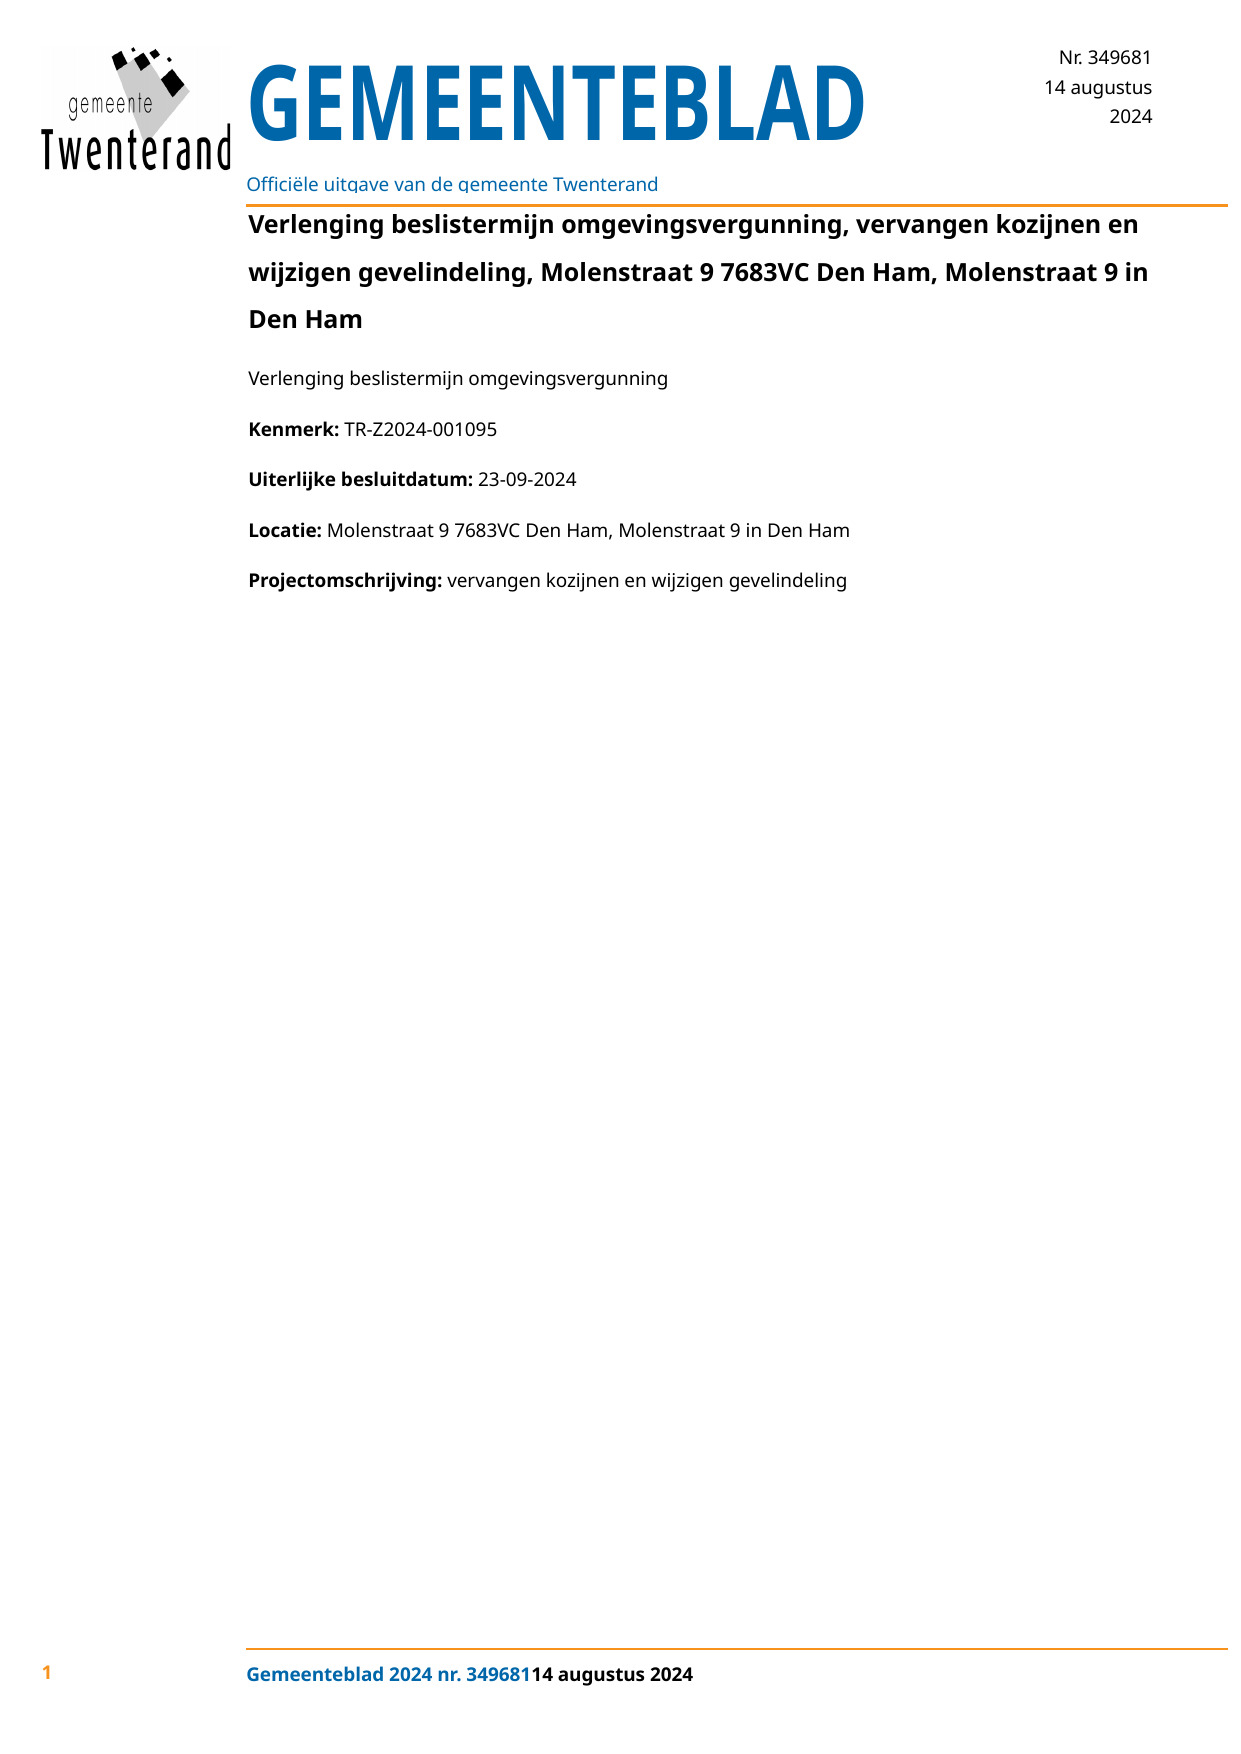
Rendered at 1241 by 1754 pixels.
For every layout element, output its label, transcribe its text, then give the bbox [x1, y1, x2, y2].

text Verlenging beslistermijn omgevingsvergunning, vervangen kozijnen en wijzigen gevelindeling, Molenstraat 9 7683VC Den Ham, Molenstraat 9 in Den Ham [248, 207, 1152, 336]
text Kenmerk: TR-Z2024-001095 [248, 416, 1152, 442]
picture [41, 47, 231, 172]
text Locatie: Molenstraat 9 7683VC Den Ham, Molenstraat 9 in Den Ham [248, 517, 1152, 542]
text Verlenging beslistermijn omgevingsvergunning [248, 366, 1152, 391]
text Uiterlijke besluitdatum: 23-09-2024 [248, 466, 1152, 492]
text Projectomschrijving: vervangen kozijnen en wijzigen gevelindeling [248, 567, 1152, 593]
